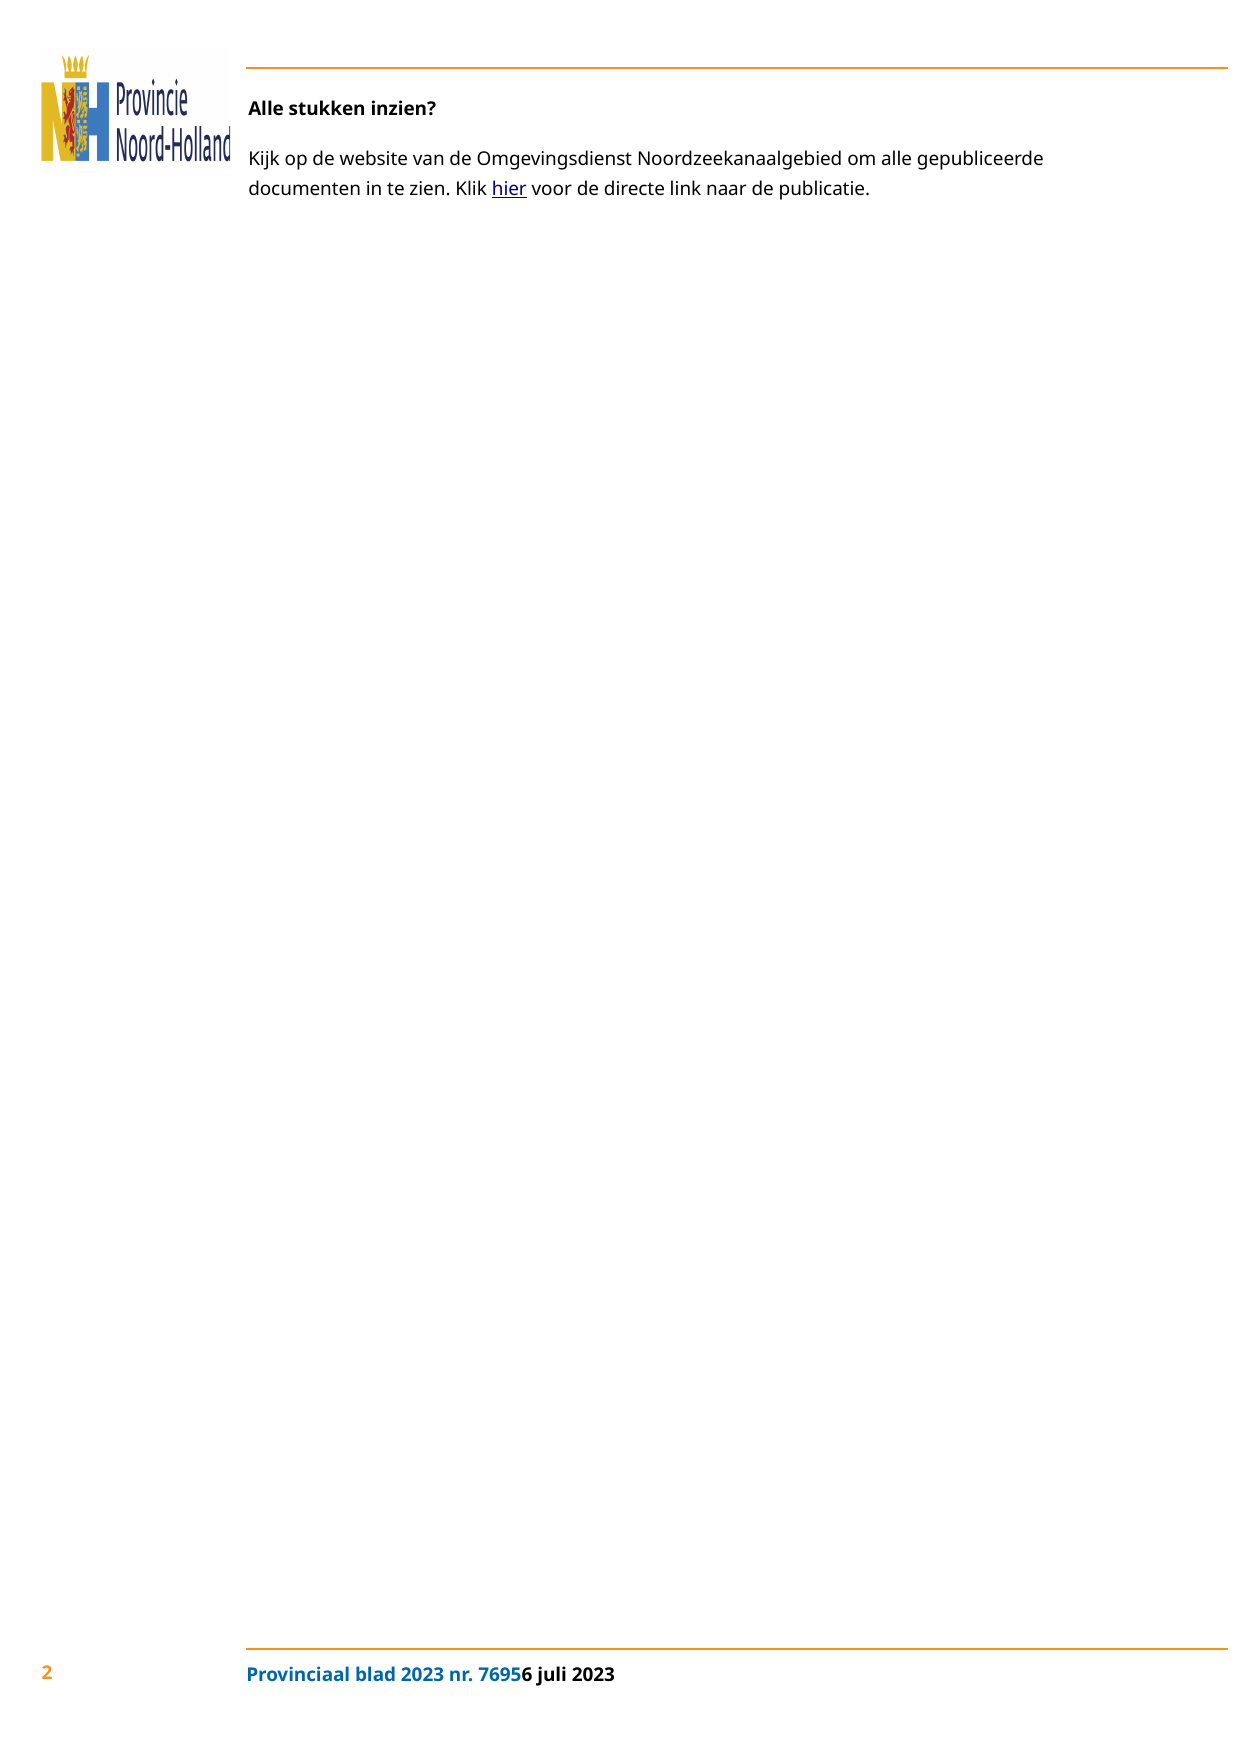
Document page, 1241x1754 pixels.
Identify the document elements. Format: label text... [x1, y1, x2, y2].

picture [41, 47, 231, 172]
text Kijk op de website van de Omgevingsdienst Noordzeekanaalgebied om alle gepubliceerde documenten in te zien. Klik hier voor de directe link naar de publicatie. [248, 145, 1152, 201]
text Alle stukken inzien? [248, 95, 1152, 121]
